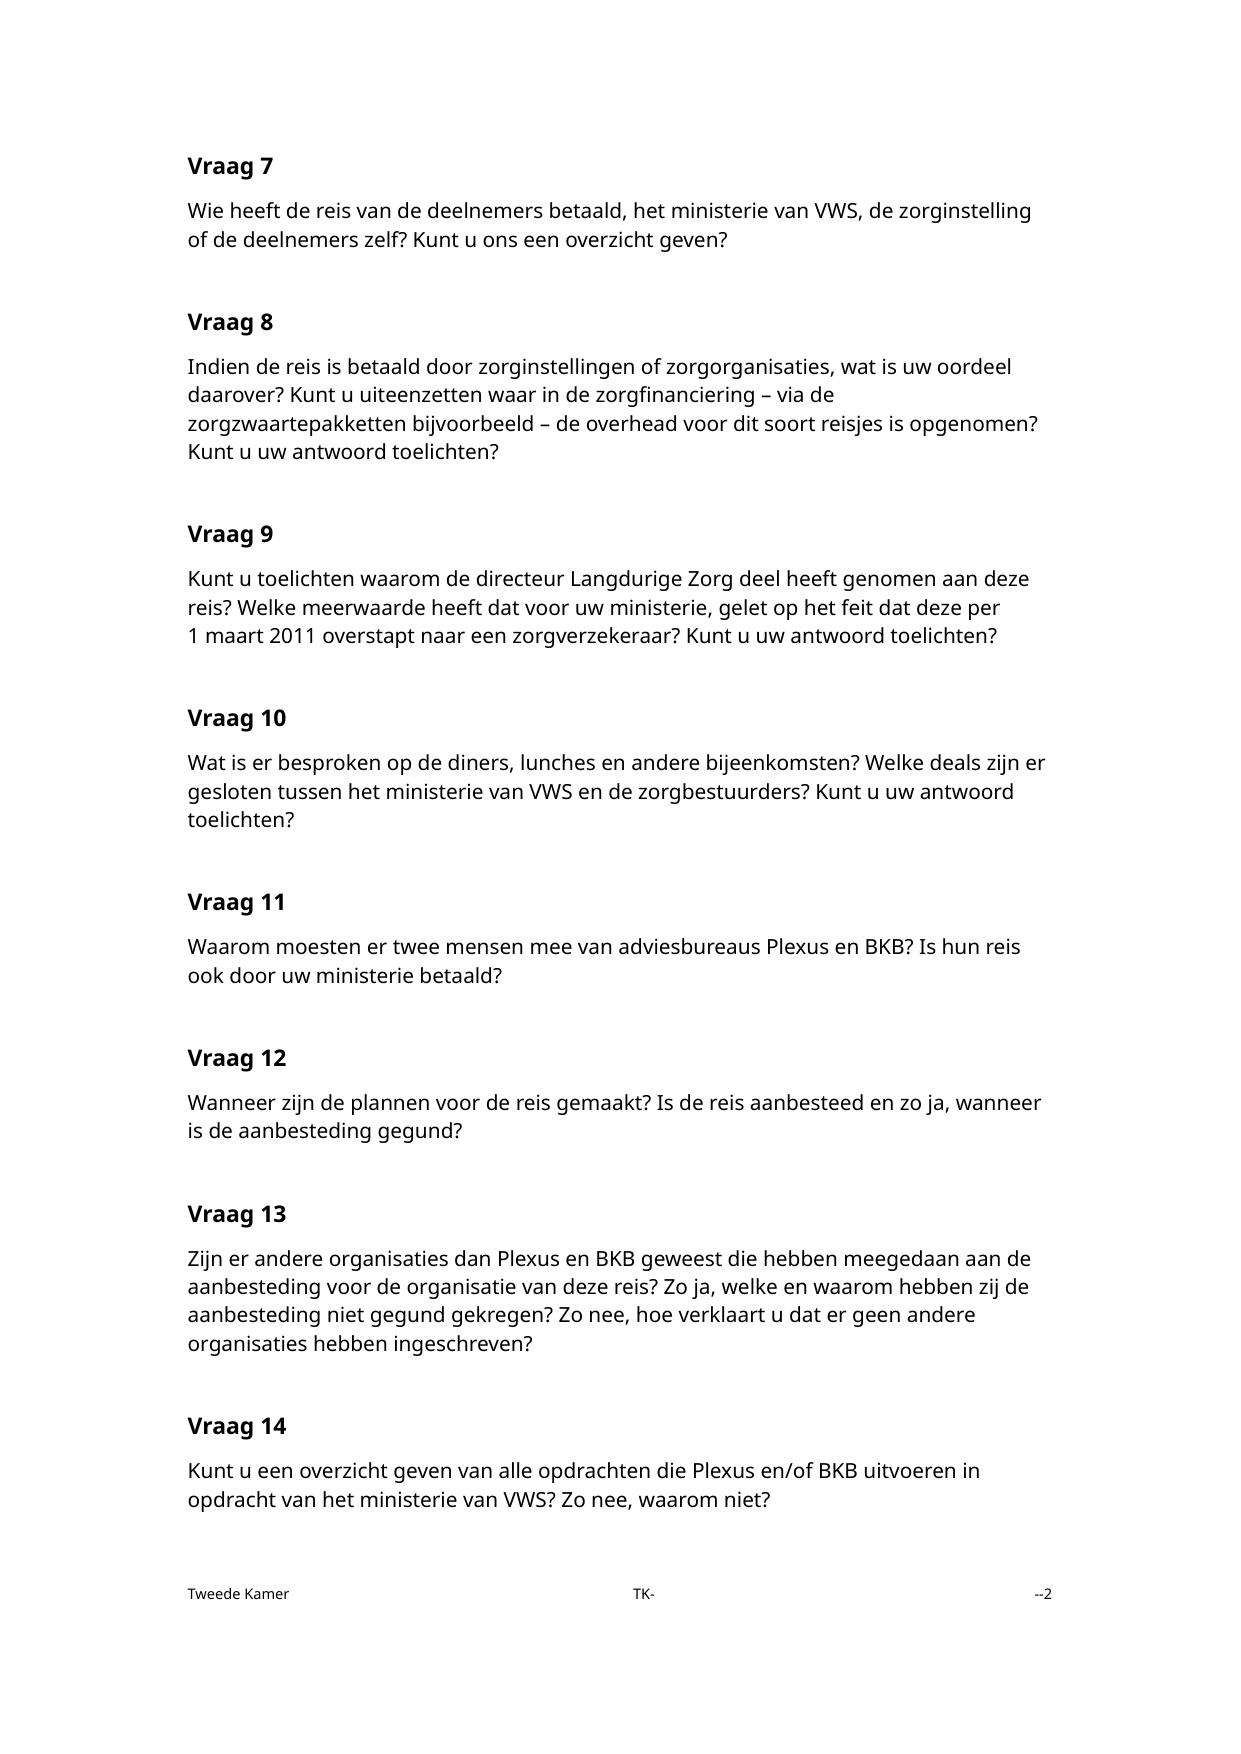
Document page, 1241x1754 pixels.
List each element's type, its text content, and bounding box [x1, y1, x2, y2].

subtitle Vraag 8 [187, 306, 1053, 337]
text Wat is er besproken op de diners, lunches en andere bijeenkomsten? Welke deals zijn er gesloten tussen het ministerie van VWS en de zorgbestuurders? Kunt u uw antwoord toelichten? [187, 748, 1053, 834]
text Zijn er andere organisaties dan Plexus en BKB geweest die hebben meegedaan aan de aanbesteding voor de organisatie van deze reis? Zo ja, welke en waarom hebben zij de aanbesteding niet gegund gekregen? Zo nee, hoe verklaart u dat er geen andere organisaties hebben ingeschreven? [187, 1244, 1053, 1357]
subtitle Vraag 9 [187, 518, 1053, 549]
text Indien de reis is betaald door zorginstellingen of zorgorganisaties, wat is uw oordeel daarover? Kunt u uiteenzetten waar in de zorgfinanciering – via de zorgzwaartepakketten bijvoorbeeld – de overhead voor dit soort reisjes is opgenomen? Kunt u uw antwoord toelichten? [187, 352, 1053, 466]
subtitle Vraag 12 [187, 1042, 1053, 1073]
subtitle Vraag 14 [187, 1410, 1053, 1441]
subtitle Vraag 11 [187, 886, 1053, 917]
subtitle Vraag 7 [187, 150, 1053, 181]
text Waarom moesten er twee mensen mee van adviesbureaus Plexus en BKB? Is hun reis ook door uw ministerie betaald? [187, 932, 1053, 989]
text Wie heeft de reis van de deelnemers betaald, het ministerie van VWS, de zorginstelling of de deelnemers zelf? Kunt u ons een overzicht geven? [187, 196, 1053, 253]
text Kunt u een overzicht geven van alle opdrachten die Plexus en/of BKB uitvoeren in opdracht van het ministerie van VWS? Zo nee, waarom niet? [187, 1456, 1053, 1513]
text Wanneer zijn de plannen voor de reis gemaakt? Is de reis aanbesteed en zo ja, wanneer is de aanbesteding gegund? [187, 1088, 1053, 1145]
text Kunt u toelichten waarom de directeur Langdurige Zorg deel heeft genomen aan deze reis? Welke meerwaarde heeft dat voor uw ministerie, gelet op het feit dat deze per 1 maart 2011 overstapt naar een zorgverzekeraar? Kunt u uw antwoord toelichten? [187, 564, 1053, 650]
subtitle Vraag 13 [187, 1197, 1053, 1229]
subtitle Vraag 10 [187, 702, 1053, 733]
